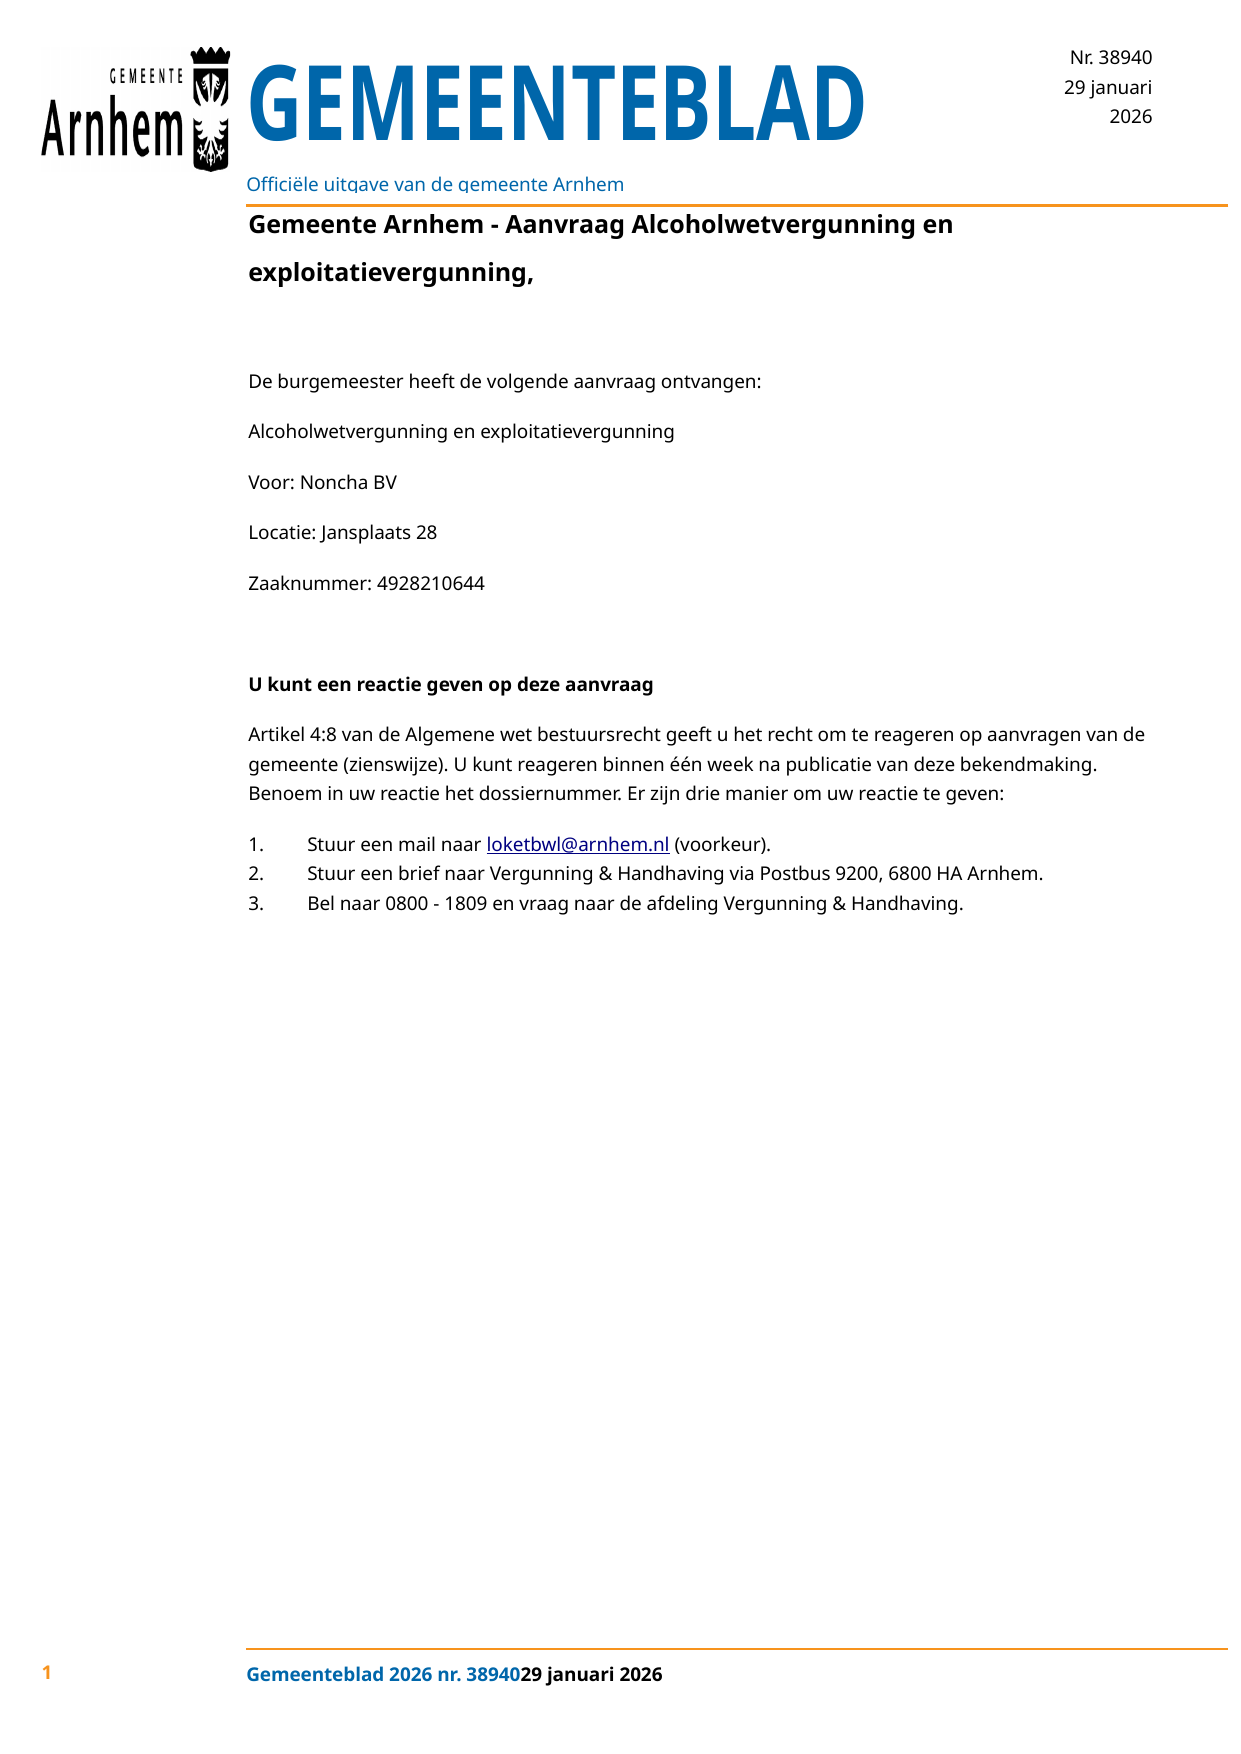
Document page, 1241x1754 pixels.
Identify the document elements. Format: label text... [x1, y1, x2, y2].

text Zaaknummer: 4928210644 [248, 570, 1152, 596]
text U kunt een reactie geven op deze aanvraag [248, 671, 1152, 697]
text De burgemeester heeft de volgende aanvraag ontvangen: [248, 368, 1152, 394]
list Bel naar 0800 - 1809 en vraag naar de afdeling Vergunning & Handhaving. [248, 890, 1152, 916]
list Stuur een mail naar loketbwl@arnhem.nl (voorkeur). [248, 831, 1152, 857]
text Voor: Noncha BV [248, 469, 1152, 495]
text Locatie: Jansplaats 28 [248, 519, 1152, 545]
text Artikel 4:8 van de Algemene wet bestuursrecht geeft u het recht om te reageren op aanvragen van de gemeente (zienswijze). U kunt reageren binnen één week na publicatie van deze bekendmaking. Benoem in uw reactie het dossiernummer. Er zijn drie manier om uw reactie te geven: [248, 721, 1152, 806]
list Stuur een brief naar Vergunning & Handhaving via Postbus 9200, 6800 HA Arnhem. [248, 860, 1152, 886]
picture [41, 47, 231, 172]
text Gemeente Arnhem - Aanvraag Alcoholwetvergunning en exploitatievergunning, [248, 207, 1152, 288]
text Alcoholwetvergunning en exploitatievergunning [248, 419, 1152, 444]
